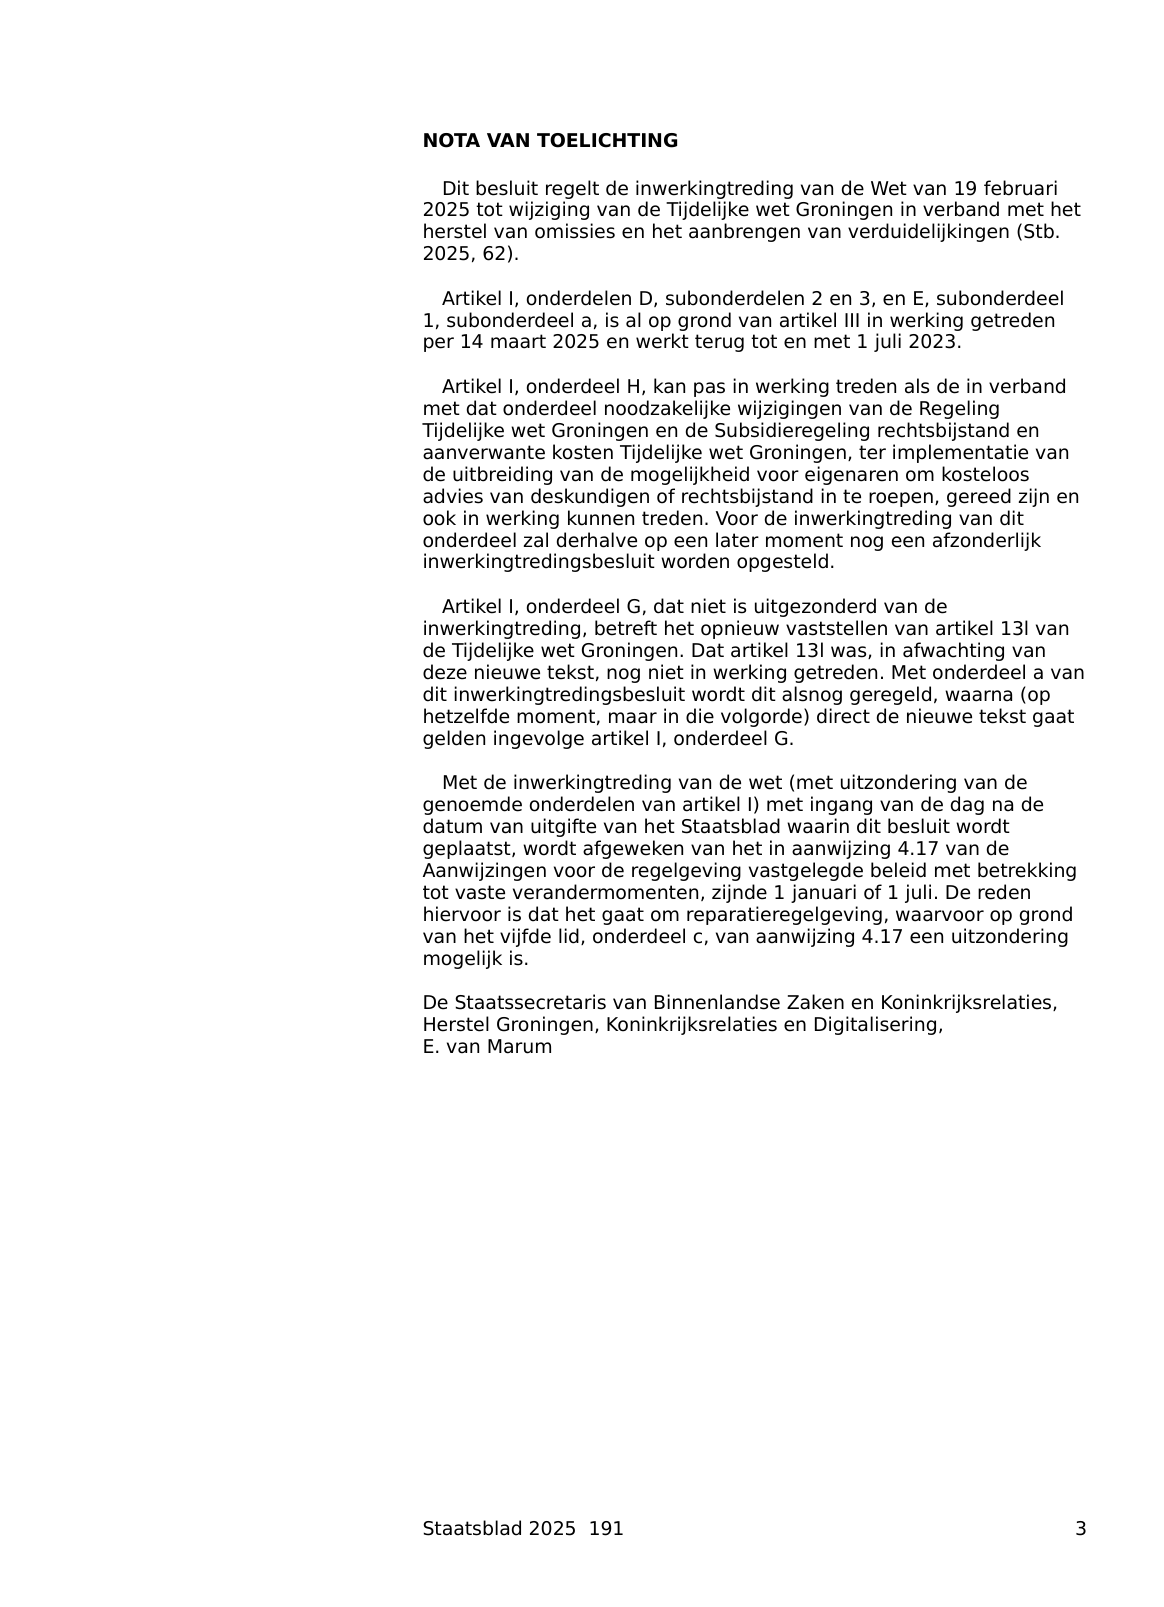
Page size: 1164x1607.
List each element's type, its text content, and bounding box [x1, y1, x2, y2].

text Dit besluit regelt de inwerkingtreding van de Wet van 19 februari 2025 tot wijziging van de Tijdelijke wet Groningen in verband met het herstel van omissies en het aanbrengen van verduidelijkingen (Stb. 2025, 62). [422, 177, 1087, 265]
text Artikel I, onderdeel G, dat niet is uitgezonderd van de inwerkingtreding, betreft het opnieuw vaststellen van artikel 13l van de Tijdelijke wet Groningen. Dat artikel 13l was, in afwachting van deze nieuwe tekst, nog niet in werking getreden. Met onderdeel a van dit inwerkingtredingsbesluit wordt dit alsnog geregeld, waarna (op hetzelfde moment, maar in die volgorde) direct de nieuwe tekst gaat gelden ingevolge artikel I, onderdeel G. [422, 596, 1087, 749]
text Artikel I, onderdeel H, kan pas in werking treden als de in verband met dat onderdeel noodzakelijke wijzigingen van de Regeling Tijdelijke wet Groningen en de Subsidieregeling rechtsbijstand en aanverwante kosten Tijdelijke wet Groningen, ter implementatie van de uitbreiding van de mogelijkheid voor eigenaren om kosteloos advies van deskundigen of rechtsbijstand in te roepen, gereed zijn en ook in werking kunnen treden. Voor de inwerkingtreding van dit onderdeel zal derhalve op een later moment nog een afzonderlijk inwerkingtredingsbesluit worden opgesteld. [422, 376, 1087, 573]
text De Staatssecretaris van Binnenlandse Zaken en Koninkrijksrelaties, Herstel Groningen, Koninkrijksrelaties en Digitalisering, E. van Marum [422, 992, 1087, 1058]
subtitle NOTA VAN TOELICHTING [422, 130, 1087, 152]
text Met de inwerkingtreding van de wet (met uitzondering van de genoemde onderdelen van artikel I) met ingang van de dag na de datum van uitgifte van het Staatsblad waarin dit besluit wordt geplaatst, wordt afgeweken van het in aanwijzing 4.17 van de Aanwijzingen voor de regelgeving vastgelegde beleid met betrekking tot vaste verandermomenten, zijnde 1 januari of 1 juli. De reden hiervoor is dat het gaat om reparatieregelgeving, waarvoor op grond van het vijfde lid, onderdeel c, van aanwijzing 4.17 een uitzondering mogelijk is. [422, 772, 1087, 969]
text Artikel I, onderdelen D, subonderdelen 2 en 3, en E, subonderdeel 1, subonderdeel a, is al op grond van artikel III in werking getreden per 14 maart 2025 en werkt terug tot en met 1 juli 2023. [422, 287, 1087, 353]
